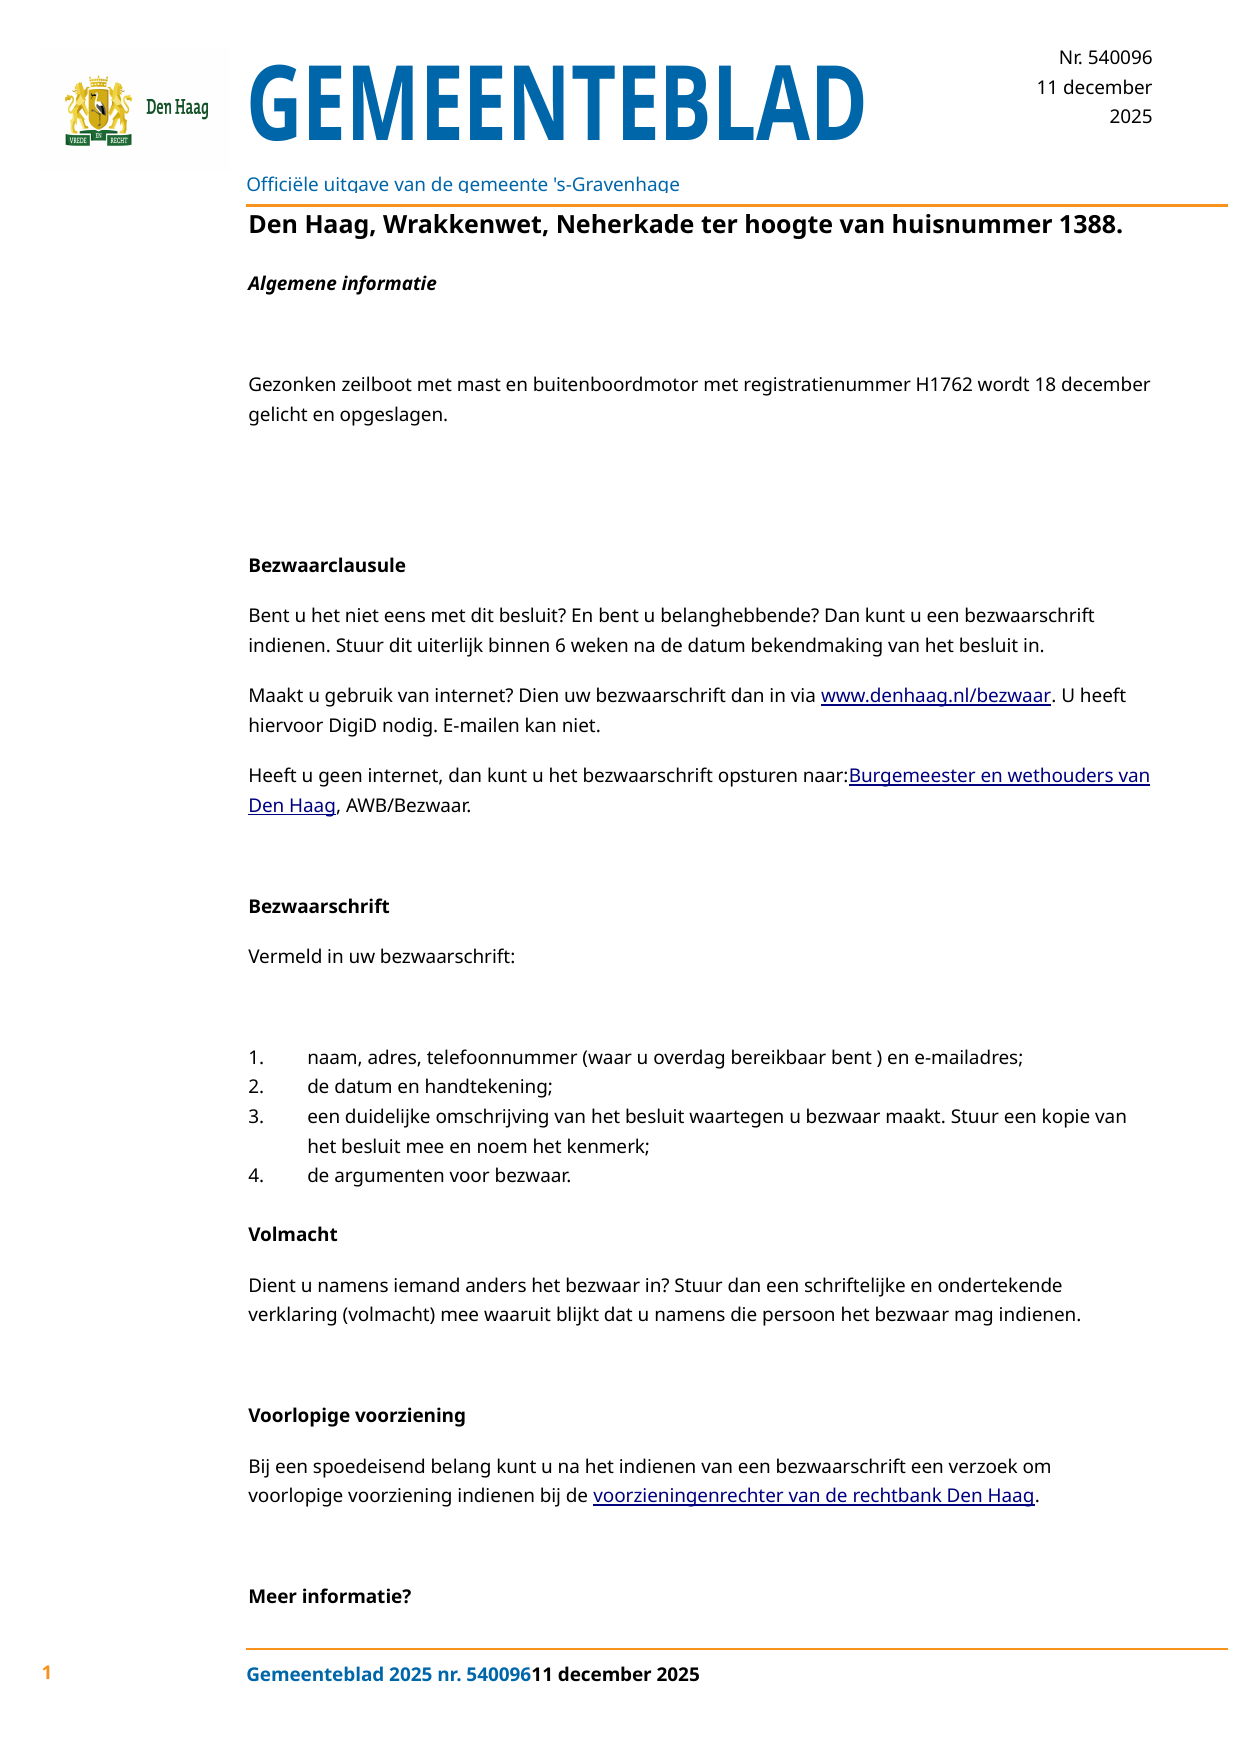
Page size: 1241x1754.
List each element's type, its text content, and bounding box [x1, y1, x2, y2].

text Algemene informatie [248, 270, 1152, 296]
text Maakt u gebruik van internet? Dien uw bezwaarschrift dan in via www.denhaag.nl/bezwaar. U heeft hiervoor DigiD nodig. E-mailen kan niet. [248, 682, 1152, 738]
text Bezwaarclausule [248, 552, 1152, 578]
text Meer informatie? [248, 1583, 1152, 1609]
text Bij een spoedeisend belang kunt u na het indienen van een bezwaarschrift een verzoek om voorlopige voorziening indienen bij de voorzieningenrechter van de rechtbank Den Haag. [248, 1453, 1152, 1508]
list naam, adres, telefoonnummer (waar u overdag bereikbaar bent ) en e-mailadres; [248, 1044, 1152, 1070]
text Heeft u geen internet, dan kunt u het bezwaarschrift opsturen naar:Burgemeester en wethouders van Den Haag, AWB/Bezwaar. [248, 762, 1152, 818]
text Bezwaarschrift [248, 893, 1152, 918]
text Vermeld in uw bezwaarschrift: [248, 943, 1152, 969]
picture [41, 47, 231, 172]
list de datum en handtekening; [248, 1074, 1152, 1099]
text Volmacht [248, 1222, 1152, 1247]
list een duidelijke omschrijving van het besluit waartegen u bezwaar maakt. Stuur een kopie van het besluit mee en noem het kenmerk; [248, 1103, 1152, 1158]
text Bent u het niet eens met dit besluit? En bent u belanghebbende? Dan kunt u een bezwaarschrift indienen. Stuur dit uiterlijk binnen 6 weken na de datum bekendmaking van het besluit in. [248, 602, 1152, 658]
list de argumenten voor bezwaar. [248, 1162, 1152, 1188]
text Den Haag, Wrakkenwet, Neherkade ter hoogte van huisnummer 1388. [248, 207, 1152, 241]
text Voorlopige voorziening [248, 1402, 1152, 1428]
text Gezonken zeilboot met mast en buitenboordmotor met registratienummer H1762 wordt 18 december gelicht en opgeslagen. [248, 371, 1152, 426]
text Dient u namens iemand anders het bezwaar in? Stuur dan een schriftelijke en ondertekende verklaring (volmacht) mee waaruit blijkt dat u namens die persoon het bezwaar mag indienen. [248, 1272, 1152, 1327]
